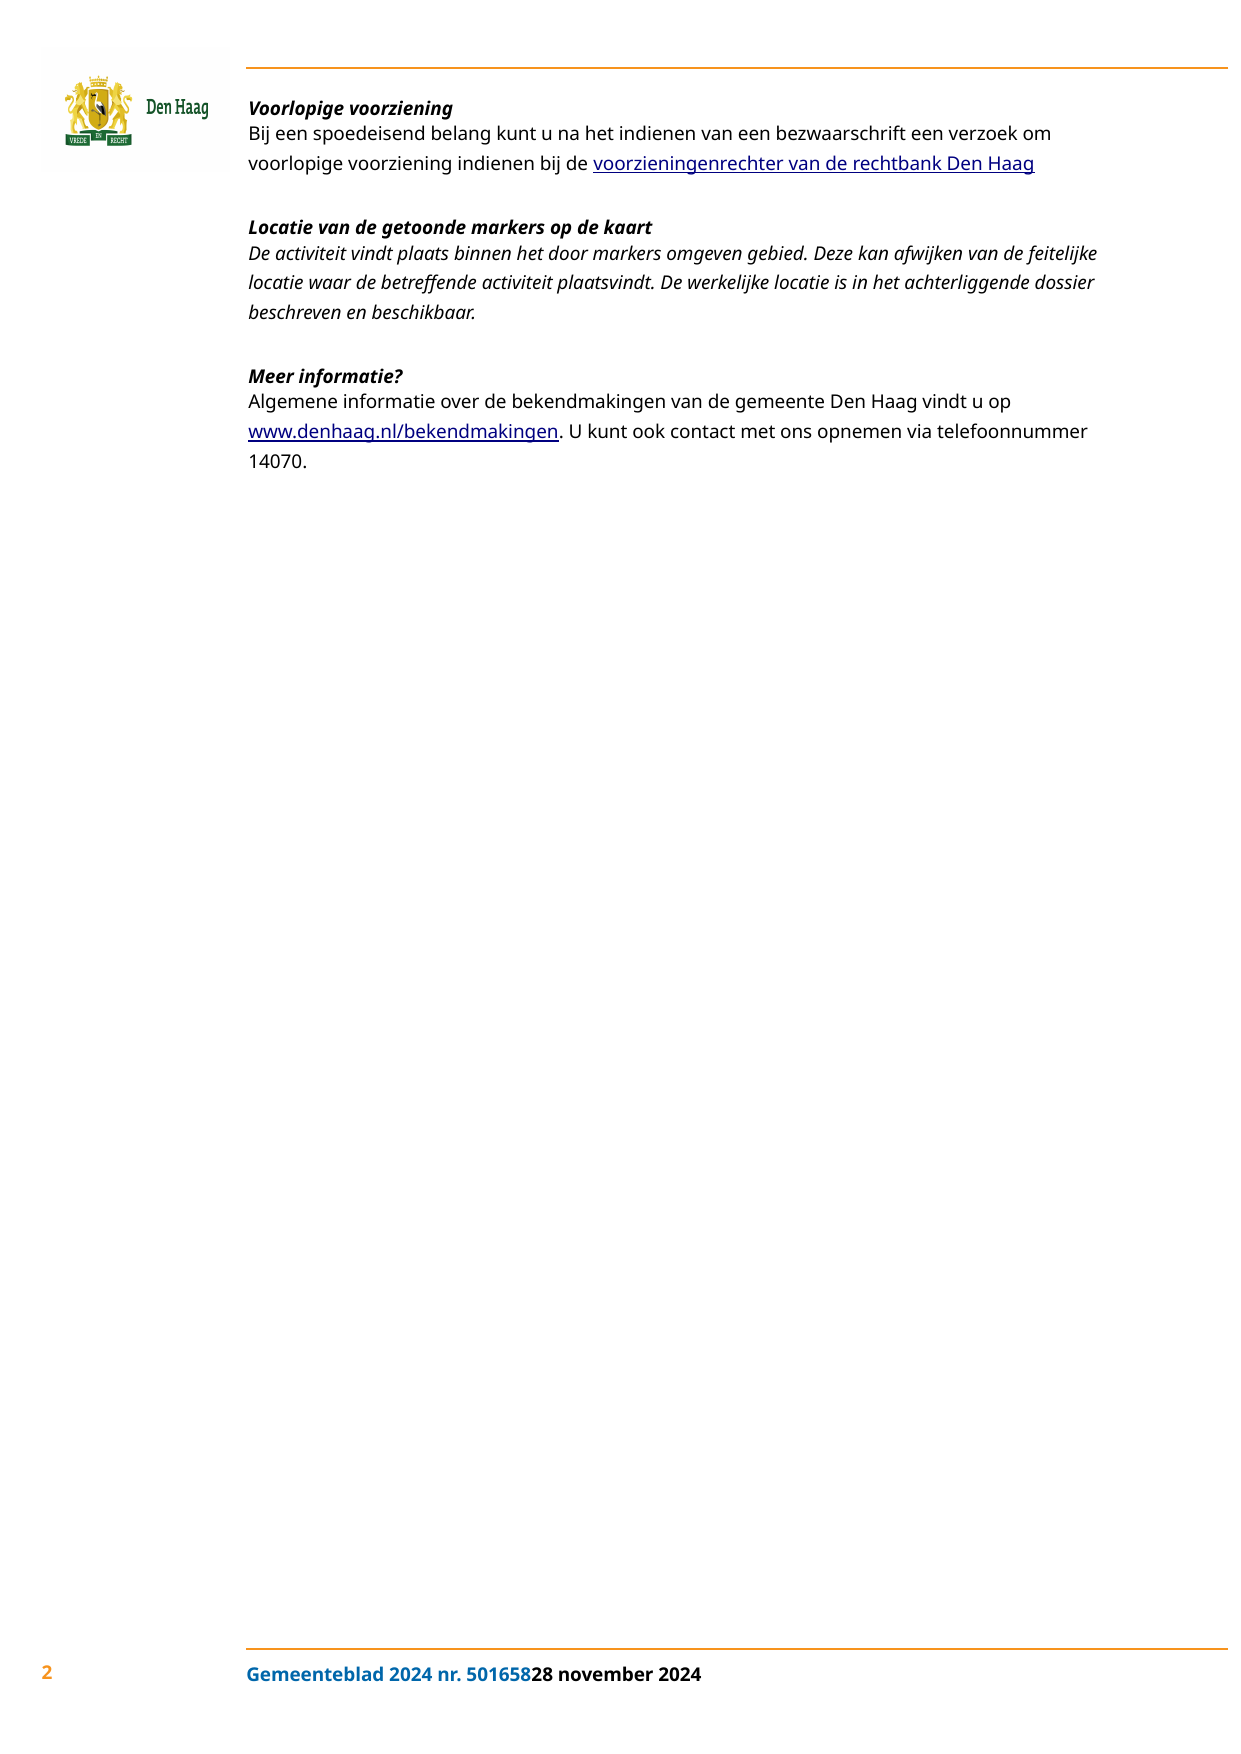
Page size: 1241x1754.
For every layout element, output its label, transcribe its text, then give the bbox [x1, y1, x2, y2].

text Locatie van de getoonde markers op de kaart [248, 214, 1152, 240]
text Algemene informatie over de bekendmakingen van de gemeente Den Haag vindt u op www.denhaag.nl/bekendmakingen. U kunt ook contact met ons opnemen via telefoonnummer 14070. [248, 389, 1152, 473]
text Bij een spoedeisend belang kunt u na het indienen van een bezwaarschrift een verzoek om voorlopige voorziening indienen bij de voorzieningenrechter van de rechtbank Den Haag [248, 121, 1152, 176]
text Meer informatie? [248, 363, 1152, 389]
text Voorlopige voorziening [248, 95, 1152, 121]
text De activiteit vindt plaats binnen het door markers omgeven gebied. Deze kan afwijken van de feitelijke locatie waar de betreffende activiteit plaatsvindt. De werkelijke locatie is in het achterliggende dossier beschreven en beschikbaar. [248, 240, 1152, 325]
picture [41, 47, 231, 172]
